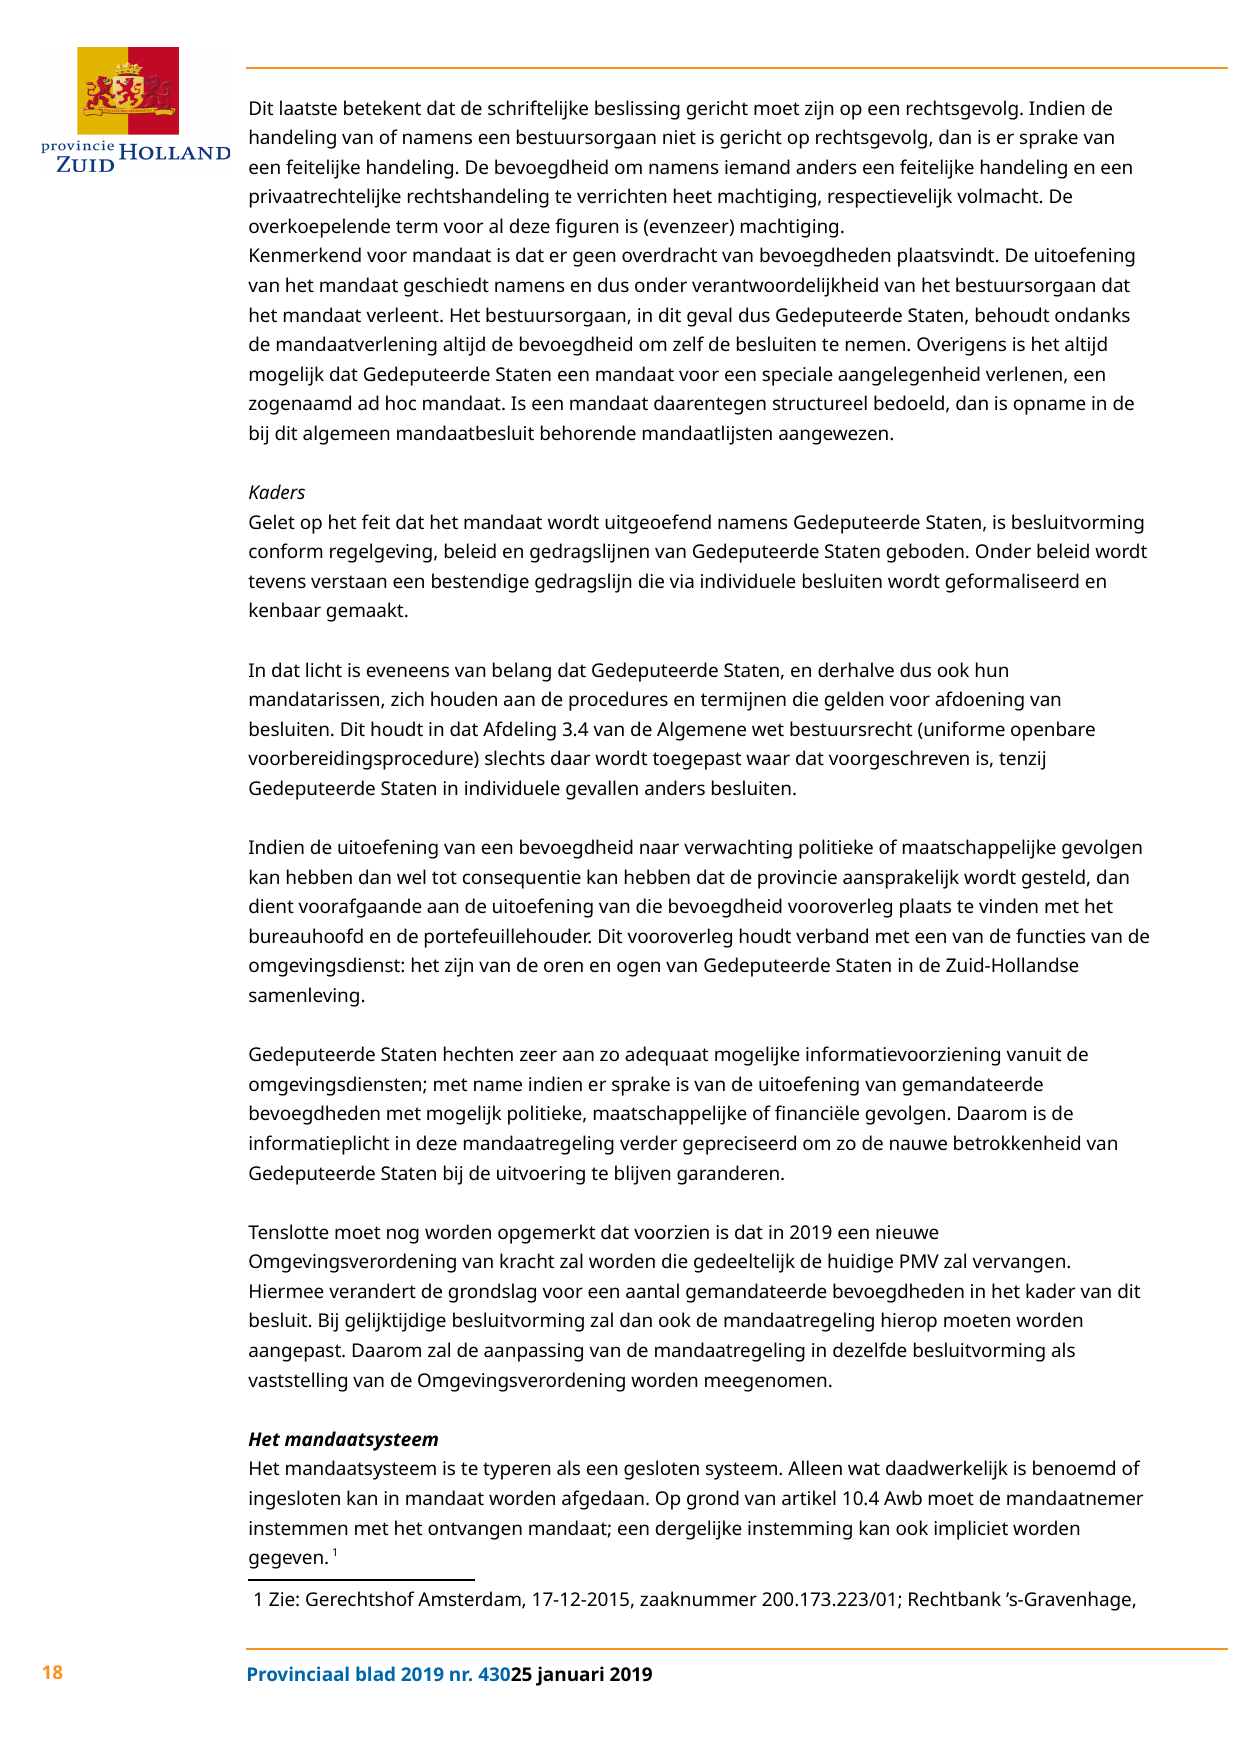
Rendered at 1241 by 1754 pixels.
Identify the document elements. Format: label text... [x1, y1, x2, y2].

text Indien de uitoefening van een bevoegdheid naar verwachting politieke of maatschappelijke gevolgen kan hebben dan wel tot consequentie kan hebben dat de provincie aansprakelijk wordt gesteld, dan dient voorafgaande aan de uitoefening van die bevoegdheid vooroverleg plaats te vinden met het bureauhoofd en de portefeuillehouder. Dit vooroverleg houdt verband met een van de functies van de omgevingsdienst: het zijn van de oren en ogen van Gedeputeerde Staten in de Zuid-Hollandse samenleving. [248, 834, 1152, 1008]
text Zie: Gerechtshof Amsterdam, 17-12-2015, zaaknummer 200.173.223/01; Rechtbank ’s-Gravenhage, [248, 1586, 1152, 1612]
text Tenslotte moet nog worden opgemerkt dat voorzien is dat in 2019 een nieuwe Omgevingsverordening van kracht zal worden die gedeeltelijk de huidige PMV zal vervangen. Hiermee verandert de grondslag voor een aantal gemandateerde bevoegdheden in het kader van dit besluit. Bij gelijktijdige besluitvorming zal dan ook de mandaatregeling hierop moeten worden aangepast. Daarom zal de aanpassing van de mandaatregeling in dezelfde besluitvorming als vaststelling van de Omgevingsverordening worden meegenomen. [248, 1219, 1152, 1393]
text Gelet op het feit dat het mandaat wordt uitgeoefend namens Gedeputeerde Staten, is besluitvorming conform regelgeving, beleid en gedragslijnen van Gedeputeerde Staten geboden. Onder beleid wordt tevens verstaan een bestendige gedragslijn die via individuele besluiten wordt geformaliseerd en kenbaar gemaakt. [248, 509, 1152, 623]
text Gedeputeerde Staten hechten zeer aan zo adequaat mogelijke informatievoorziening vanuit de omgevingsdiensten; met name indien er sprake is van de uitoefening van gemandateerde bevoegdheden met mogelijk politieke, maatschappelijke of financiële gevolgen. Daarom is de informatieplicht in deze mandaatregeling verder gepreciseerd om zo de nauwe betrokkenheid van Gedeputeerde Staten bij de uitvoering te blijven garanderen. [248, 1041, 1152, 1186]
text Kenmerkend voor mandaat is dat er geen overdracht van bevoegdheden plaatsvindt. De uitoefening van het mandaat geschiedt namens en dus onder verantwoordelijkheid van het bestuursorgaan dat het mandaat verleent. Het bestuursorgaan, in dit geval dus Gedeputeerde Staten, behoudt ondanks de mandaatverlening altijd de bevoegdheid om zelf de besluiten te nemen. Overigens is het altijd mogelijk dat Gedeputeerde Staten een mandaat voor een speciale aangelegenheid verlenen, een zogenaamd ad hoc mandaat. Is een mandaat daarentegen structureel bedoeld, dan is opname in de bij dit algemeen mandaatbesluit behorende mandaatlijsten aangewezen. [248, 243, 1152, 446]
text Kaders [248, 479, 1152, 505]
text Dit laatste betekent dat de schriftelijke beslissing gericht moet zijn op een rechtsgevolg. Indien de handeling van of namens een bestuursorgaan niet is gericht op rechtsgevolg, dan is er sprake van een feitelijke handeling. De bevoegdheid om namens iemand anders een feitelijke handeling en een privaatrechtelijke rechtshandeling te verrichten heet machtiging, respectievelijk volmacht. De overkoepelende term voor al deze figuren is (evenzeer) machtiging. [248, 95, 1152, 239]
text Het mandaatsysteem is te typeren als een gesloten systeem. Alleen wat daadwerkelijk is benoemd of ingesloten kan in mandaat worden afgedaan. Op grond van artikel 10.4 Awb moet de mandaatnemer instemmen met het ontvangen mandaat; een dergelijke instemming kan ook impliciet worden gegeven. [248, 1456, 1152, 1570]
text Het mandaatsysteem [248, 1426, 1152, 1452]
picture [41, 47, 231, 172]
text In dat licht is eveneens van belang dat Gedeputeerde Staten, en derhalve dus ook hun mandatarissen, zich houden aan de procedures en termijnen die gelden voor afdoening van besluiten. Dit houdt in dat Afdeling 3.4 van de Algemene wet bestuursrecht (uniforme openbare voorbereidingsprocedure) slechts daar wordt toegepast waar dat voorgeschreven is, tenzij Gedeputeerde Staten in individuele gevallen anders besluiten. [248, 657, 1152, 801]
